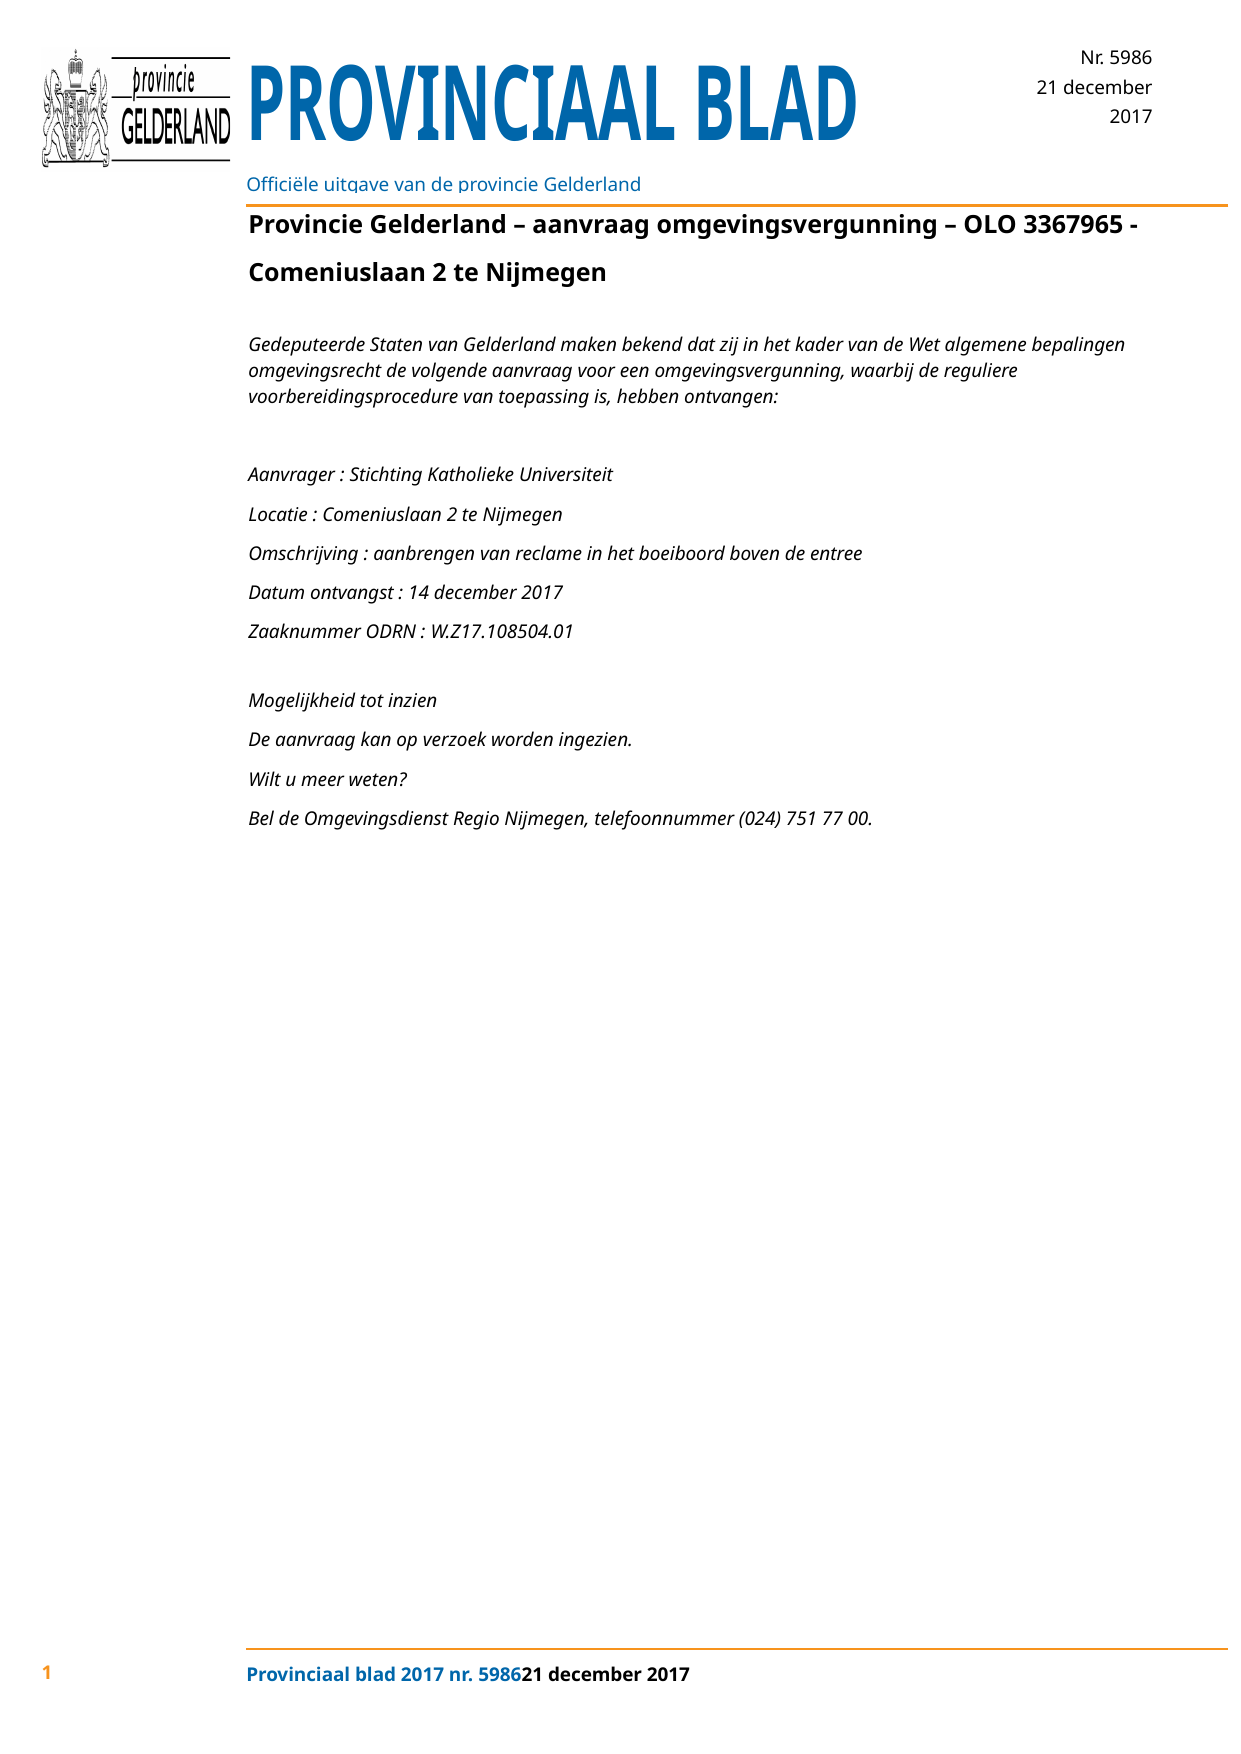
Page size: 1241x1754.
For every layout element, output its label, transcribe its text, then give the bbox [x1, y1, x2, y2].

picture [41, 47, 231, 172]
text Mogelijkheid tot inzien [248, 687, 1152, 713]
text Zaaknummer ODRN : W.Z17.108504.01 [248, 618, 1152, 644]
text Datum ontvangst : 14 december 2017 [248, 579, 1152, 605]
text Aanvrager : Stichting Katholieke Universiteit [248, 461, 1152, 487]
text Gedeputeerde Staten van Gelderland maken bekend dat zij in het kader van de Wet algemene bepalingen omgevingsrecht de volgende aanvraag voor een omgevingsvergunning, waarbij de reguliere voorbereidingsprocedure van toepassing is, hebben ontvangen: [248, 331, 1152, 409]
text Wilt u meer weten? [248, 766, 1152, 792]
text Locatie : Comeniuslaan 2 te Nijmegen [248, 501, 1152, 526]
text Provincie Gelderland – aanvraag omgevingsvergunning – OLO 3367965 - Comeniuslaan 2 te Nijmegen [248, 207, 1152, 288]
text Omschrijving : aanbrengen van reclame in het boeiboord boven de entree [248, 540, 1152, 566]
text Bel de Omgevingsdienst Regio Nijmegen, telefoonnummer (024) 751 77 00. [248, 805, 1152, 831]
text De aanvraag kan op verzoek worden ingezien. [248, 727, 1152, 752]
